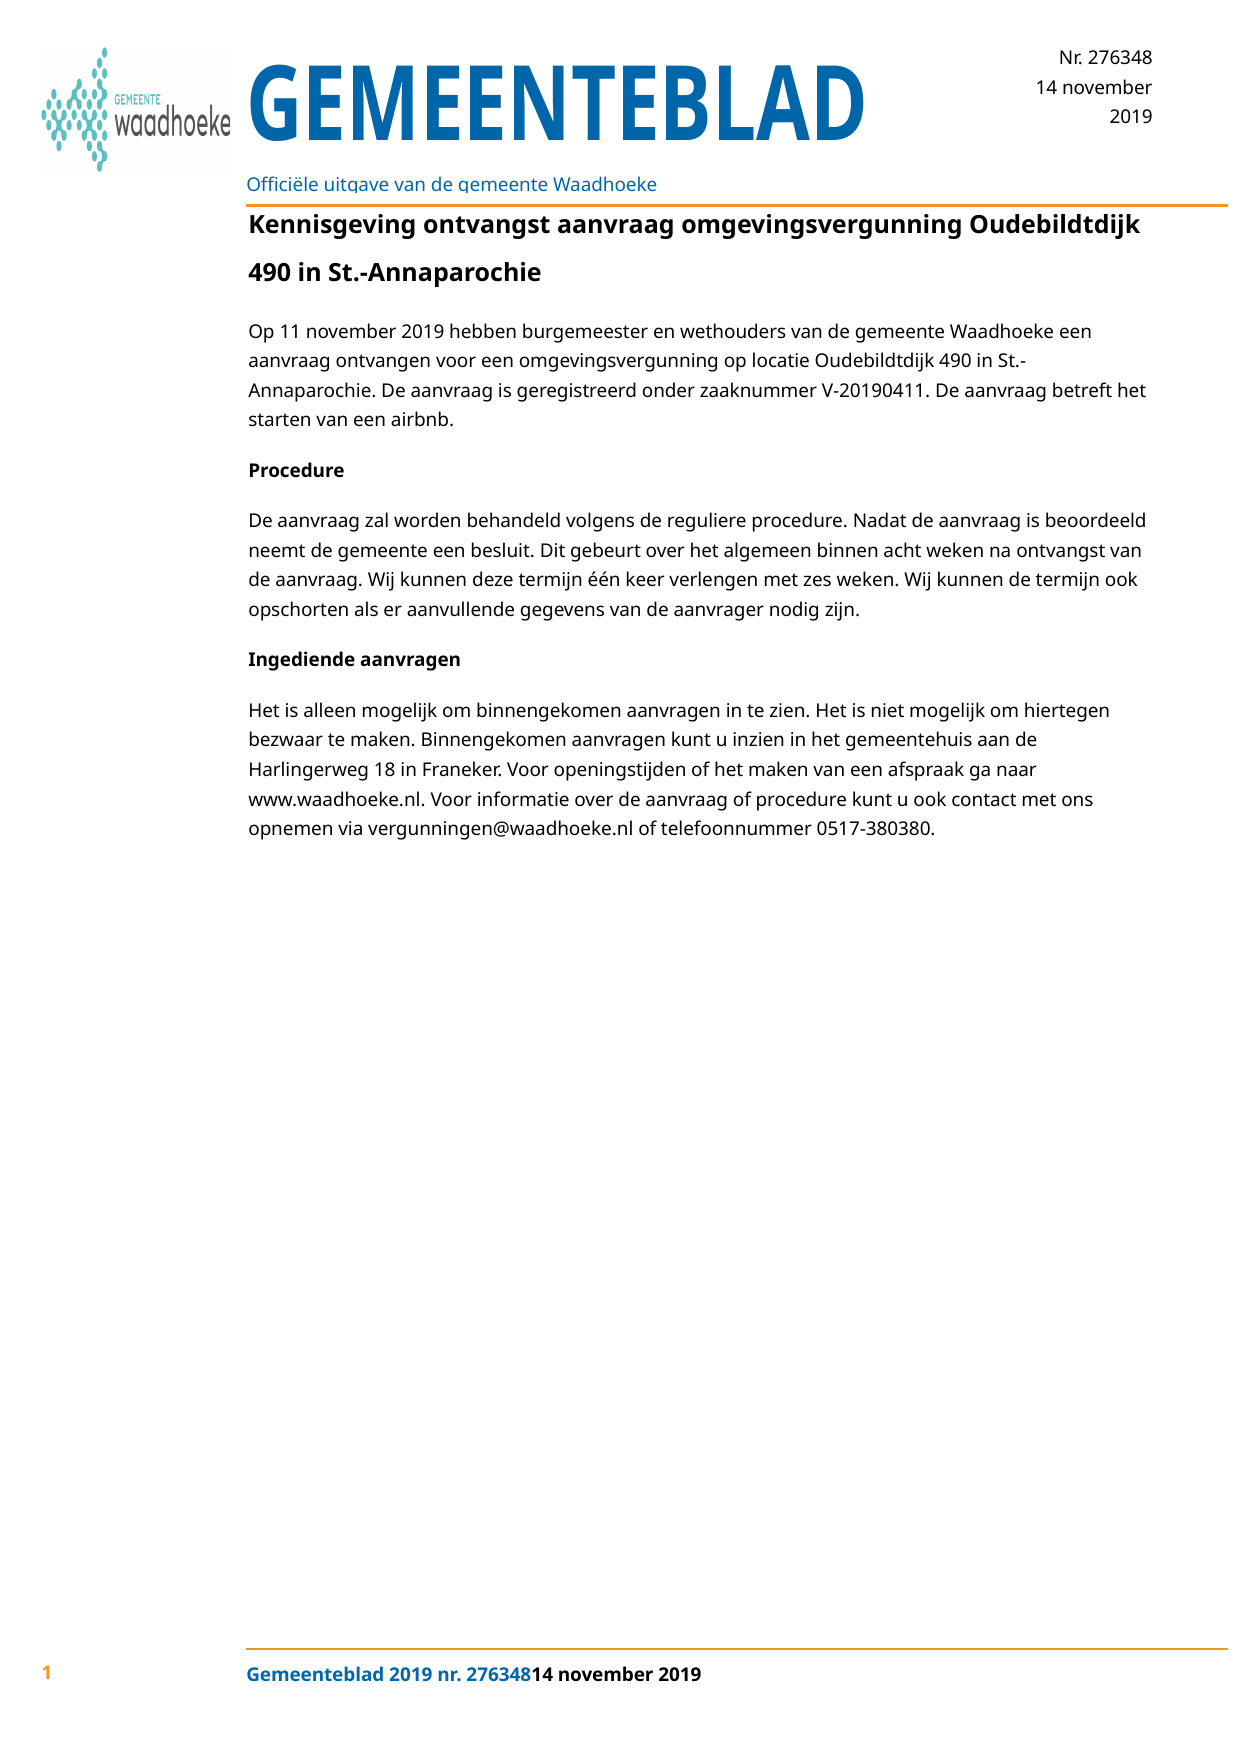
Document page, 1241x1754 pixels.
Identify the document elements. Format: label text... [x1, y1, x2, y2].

text Ingediende aanvragen [248, 647, 1152, 672]
text Op 11 november 2019 hebben burgemeester en wethouders van de gemeente Waadhoeke een aanvraag ontvangen voor een omgevingsvergunning op locatie Oudebildtdijk 490 in St.-Annaparochie. De aanvraag is geregistreerd onder zaaknummer V-20190411. De aanvraag betreft het starten van een airbnb. [248, 318, 1152, 432]
picture [41, 47, 231, 172]
text De aanvraag zal worden behandeld volgens de reguliere procedure. Nadat de aanvraag is beoordeeld neemt de gemeente een besluit. Dit gebeurt over het algemeen binnen acht weken na ontvangst van de aanvraag. Wij kunnen deze termijn één keer verlengen met zes weken. Wij kunnen de termijn ook opschorten als er aanvullende gegevens van de aanvrager nodig zijn. [248, 507, 1152, 622]
text Kennisgeving ontvangst aanvraag omgevingsvergunning Oudebildtdijk 490 in St.-Annaparochie [248, 207, 1152, 288]
text Procedure [248, 457, 1152, 483]
text Het is alleen mogelijk om binnengekomen aanvragen in te zien. Het is niet mogelijk om hiertegen bezwaar te maken. Binnengekomen aanvragen kunt u inzien in het gemeentehuis aan de Harlingerweg 18 in Franeker. Voor openingstijden of het maken van een afspraak ga naar www.waadhoeke.nl. Voor informatie over de aanvraag of procedure kunt u ook contact met ons opnemen via vergunningen@waadhoeke.nl of telefoonnummer 0517-380380. [248, 697, 1152, 841]
